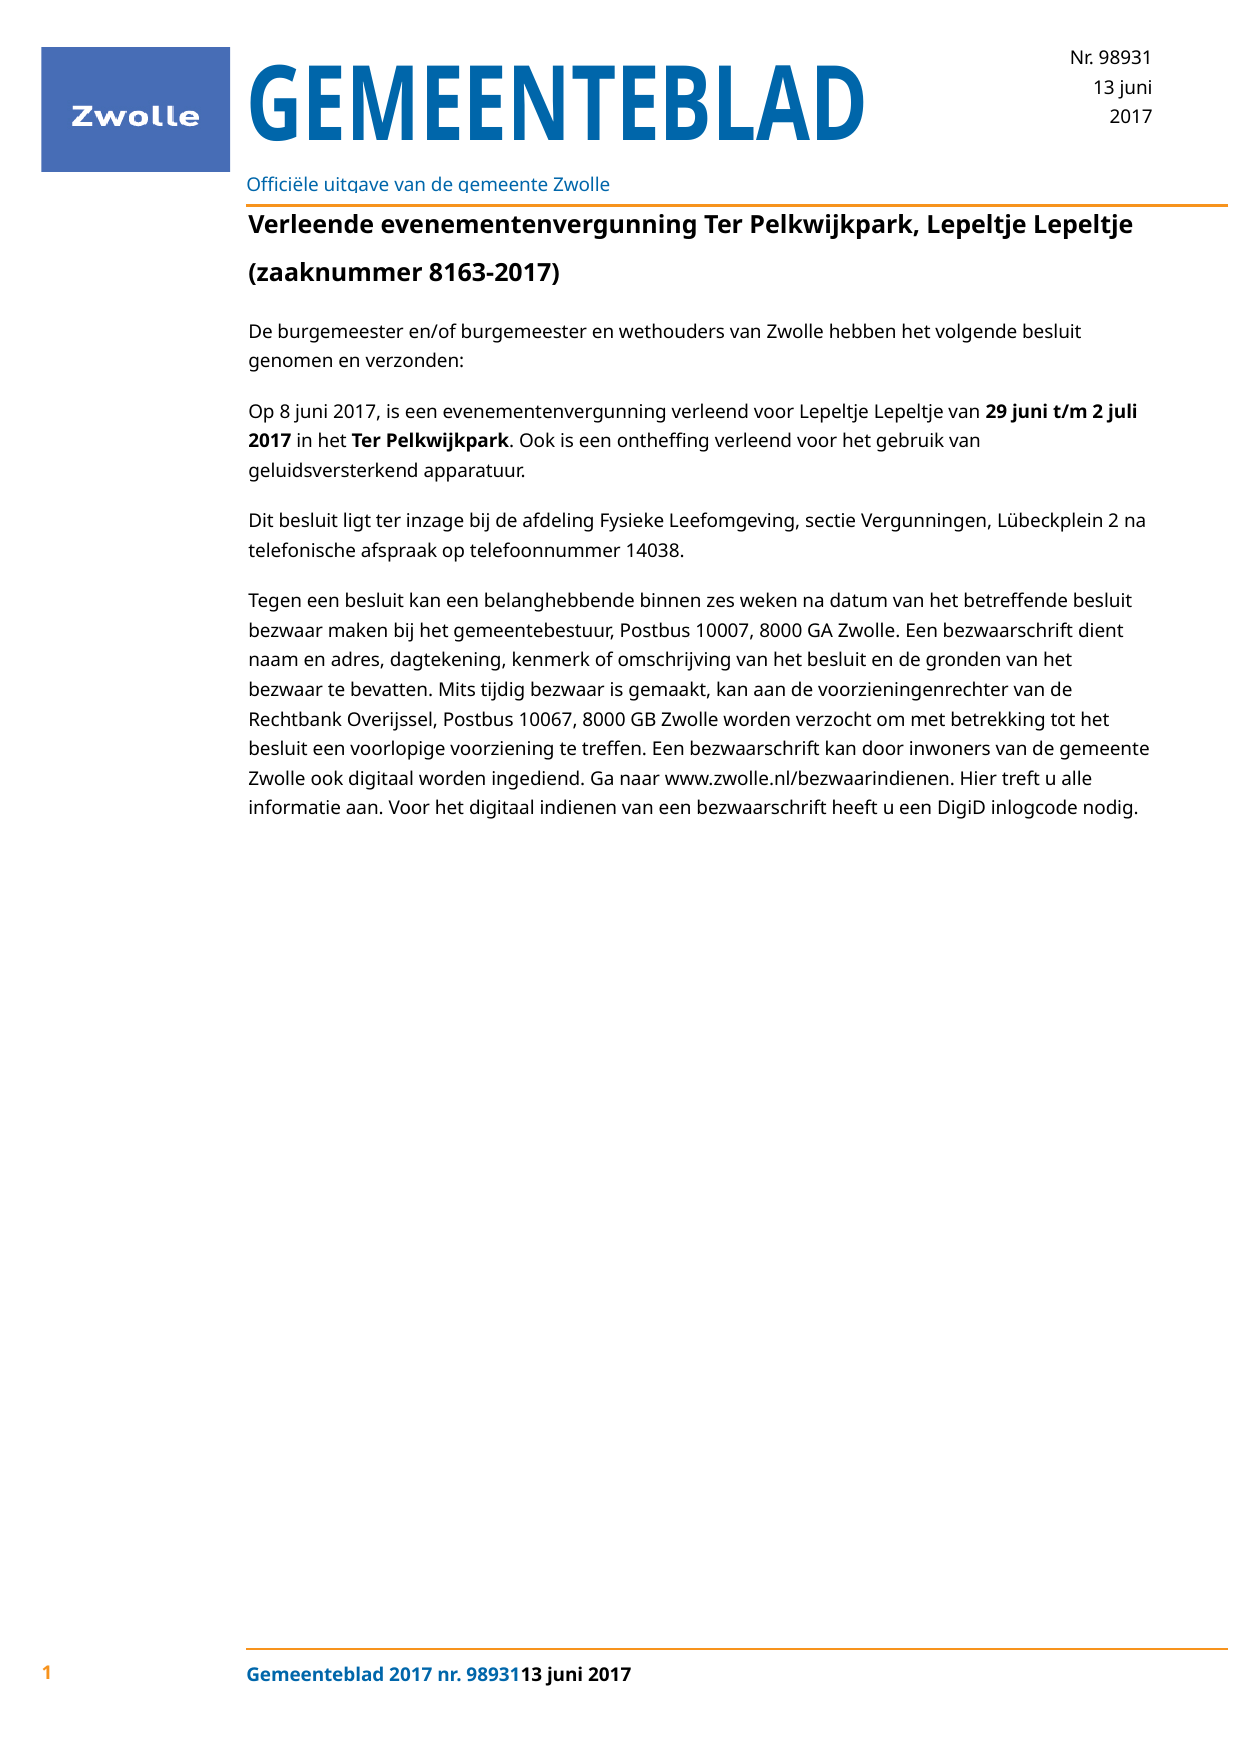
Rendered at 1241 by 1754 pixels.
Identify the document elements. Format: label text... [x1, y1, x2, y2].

text Verleende evenementenvergunning Ter Pelkwijkpark, Lepeltje Lepeltje (zaaknummer 8163-2017) [248, 207, 1152, 288]
text Tegen een besluit kan een belanghebbende binnen zes weken na datum van het betreffende besluit bezwaar maken bij het gemeentebestuur, Postbus 10007, 8000 GA Zwolle. Een bezwaarschrift dient naam en adres, dagtekening, kenmerk of omschrijving van het besluit en de gronden van het bezwaar te bevatten. Mits tijdig bezwaar is gemaakt, kan aan de voorzieningenrechter van de Rechtbank Overijssel, Postbus 10067, 8000 GB Zwolle worden verzocht om met betrekking tot het besluit een voorlopige voorziening te treffen. Een bezwaarschrift kan door inwoners van de gemeente Zwolle ook digitaal worden ingediend. Ga naar www.zwolle.nl/bezwaarindienen. Hier treft u alle informatie aan. Voor het digitaal indienen van een bezwaarschrift heeft u een DigiD inlogcode nodig. [248, 587, 1152, 820]
text Op 8 juni 2017, is een evenementenvergunning verleend voor Lepeltje Lepeltje van 29 juni t/m 2 juli 2017 in het Ter Pelkwijkpark. Ook is een ontheffing verleend voor het gebruik van geluidsversterkend apparatuur. [248, 398, 1152, 483]
picture [41, 47, 231, 172]
text Dit besluit ligt ter inzage bij de afdeling Fysieke Leefomgeving, sectie Vergunningen, Lübeckplein 2 na telefonische afspraak op telefoonnummer 14038. [248, 507, 1152, 563]
text De burgemeester en/of burgemeester en wethouders van Zwolle hebben het volgende besluit genomen en verzonden: [248, 318, 1152, 373]
